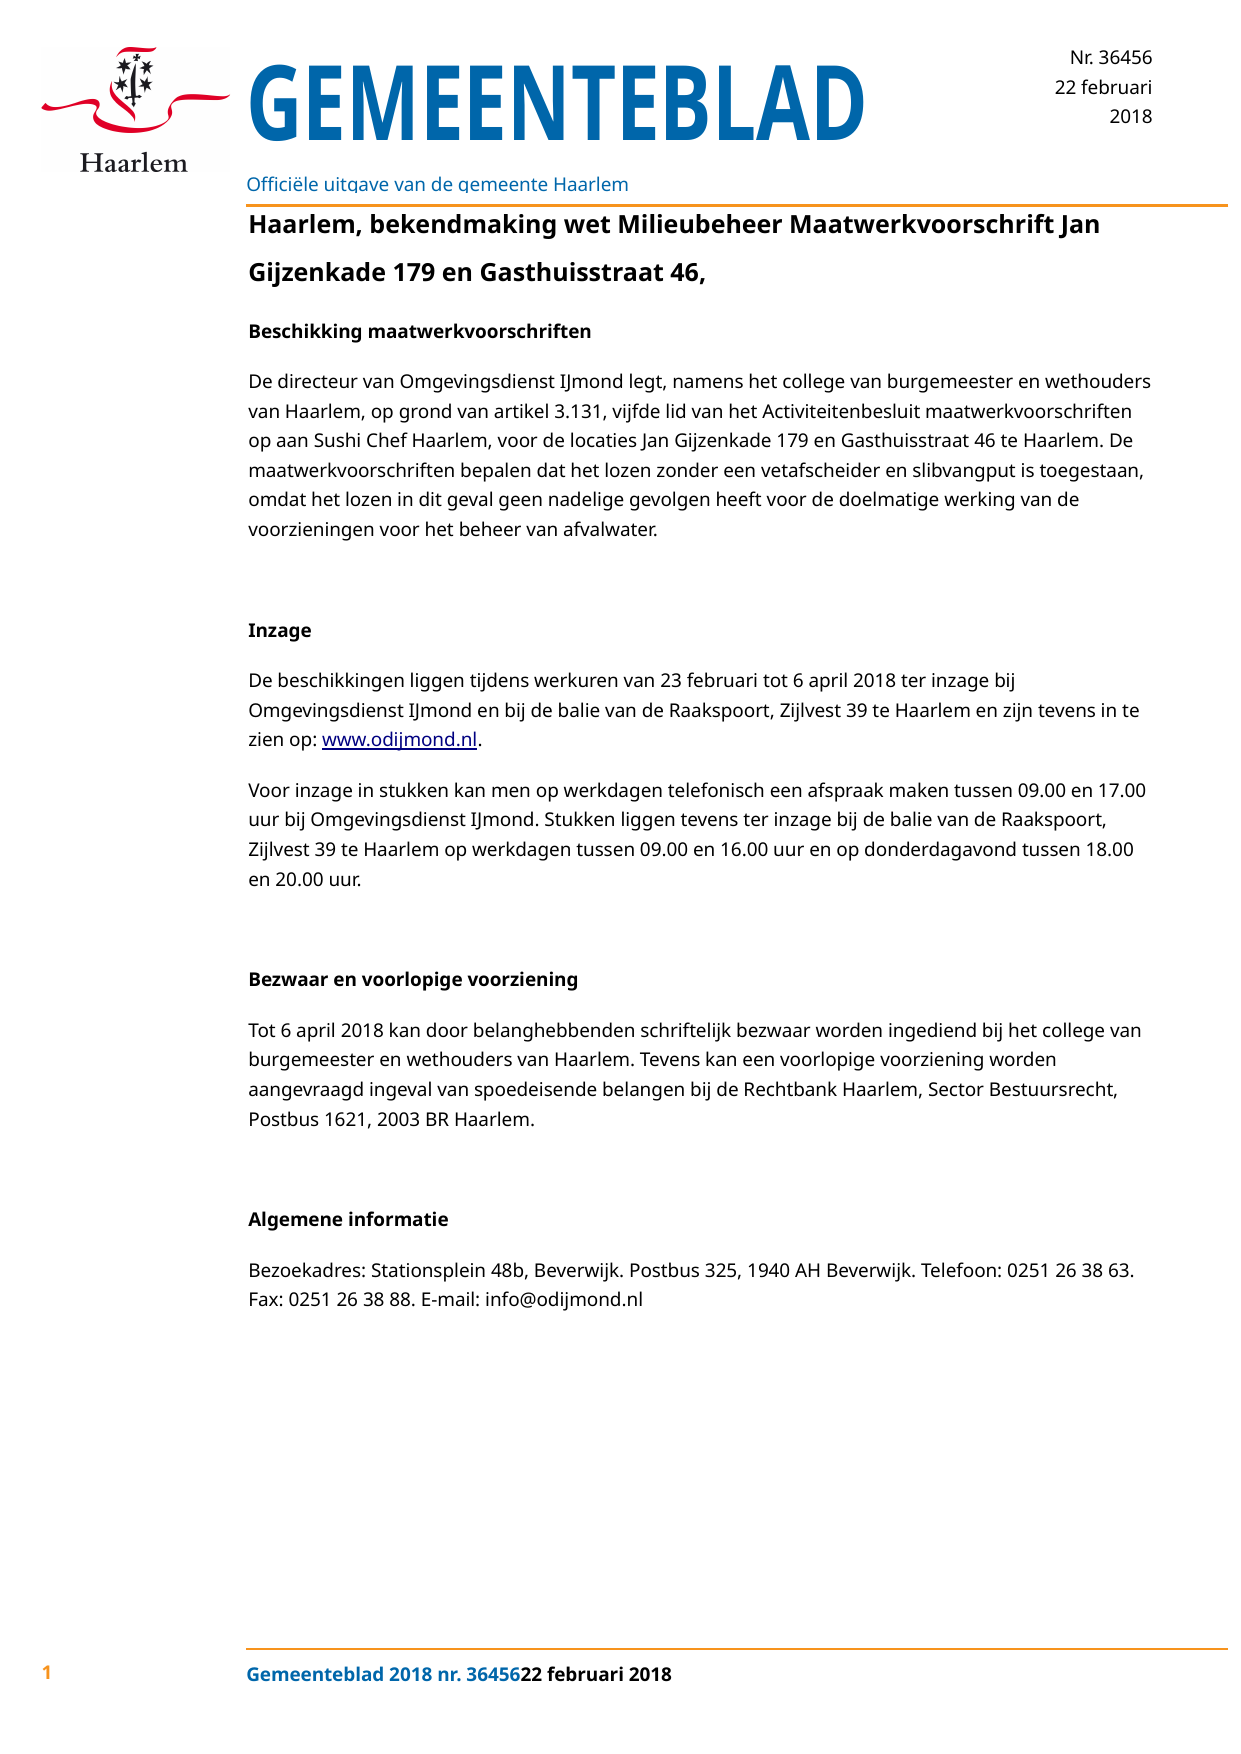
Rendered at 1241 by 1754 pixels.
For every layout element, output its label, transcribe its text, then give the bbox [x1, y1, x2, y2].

text Beschikking maatwerkvoorschriften [248, 318, 1152, 344]
text Algemene informatie [248, 1207, 1152, 1232]
text Bezoekadres: Stationsplein 48b, Beverwijk. Postbus 325, 1940 AH Beverwijk. Telefoon: 0251 26 38 63. Fax: 0251 26 38 88. E-mail: info@odijmond.nl [248, 1257, 1152, 1312]
text De beschikkingen liggen tijdens werkuren van 23 februari tot 6 april 2018 ter inzage bij Omgevingsdienst IJmond en bij de balie van de Raakspoort, Zijlvest 39 te Haarlem en zijn tevens in te zien op: www.odijmond.nl. [248, 667, 1152, 752]
text De directeur van Omgevingsdienst IJmond legt, namens het college van burgemeester en wethouders van Haarlem, op grond van artikel 3.131, vijfde lid van het Activiteitenbesluit maatwerkvoorschriften op aan Sushi Chef Haarlem, voor de locaties Jan Gijzenkade 179 en Gasthuisstraat 46 te Haarlem. De maatwerkvoorschriften bepalen dat het lozen zonder een vetafscheider en slibvangput is toegestaan, omdat het lozen in dit geval geen nadelige gevolgen heeft voor de doelmatige werking van de voorzieningen voor het beheer van afvalwater. [248, 368, 1152, 542]
text Voor inzage in stukken kan men op werkdagen telefonisch een afspraak maken tussen 09.00 en 17.00 uur bij Omgevingsdienst IJmond. Stukken liggen tevens ter inzage bij de balie van de Raakspoort, Zijlvest 39 te Haarlem op werkdagen tussen 09.00 en 16.00 uur en op donderdagavond tussen 18.00 en 20.00 uur. [248, 777, 1152, 892]
picture [41, 47, 231, 172]
text Haarlem, bekendmaking wet Milieubeheer Maatwerkvoorschrift Jan Gijzenkade 179 en Gasthuisstraat 46, [248, 207, 1152, 288]
text Tot 6 april 2018 kan door belanghebbenden schriftelijk bezwaar worden ingediend bij het college van burgemeester en wethouders van Haarlem. Tevens kan een voorlopige voorziening worden aangevraagd ingeval van spoedeisende belangen bij de Rechtbank Haarlem, Sector Bestuursrecht, Postbus 1621, 2003 BR Haarlem. [248, 1017, 1152, 1132]
text Inzage [248, 617, 1152, 643]
text Bezwaar en voorlopige voorziening [248, 967, 1152, 992]
